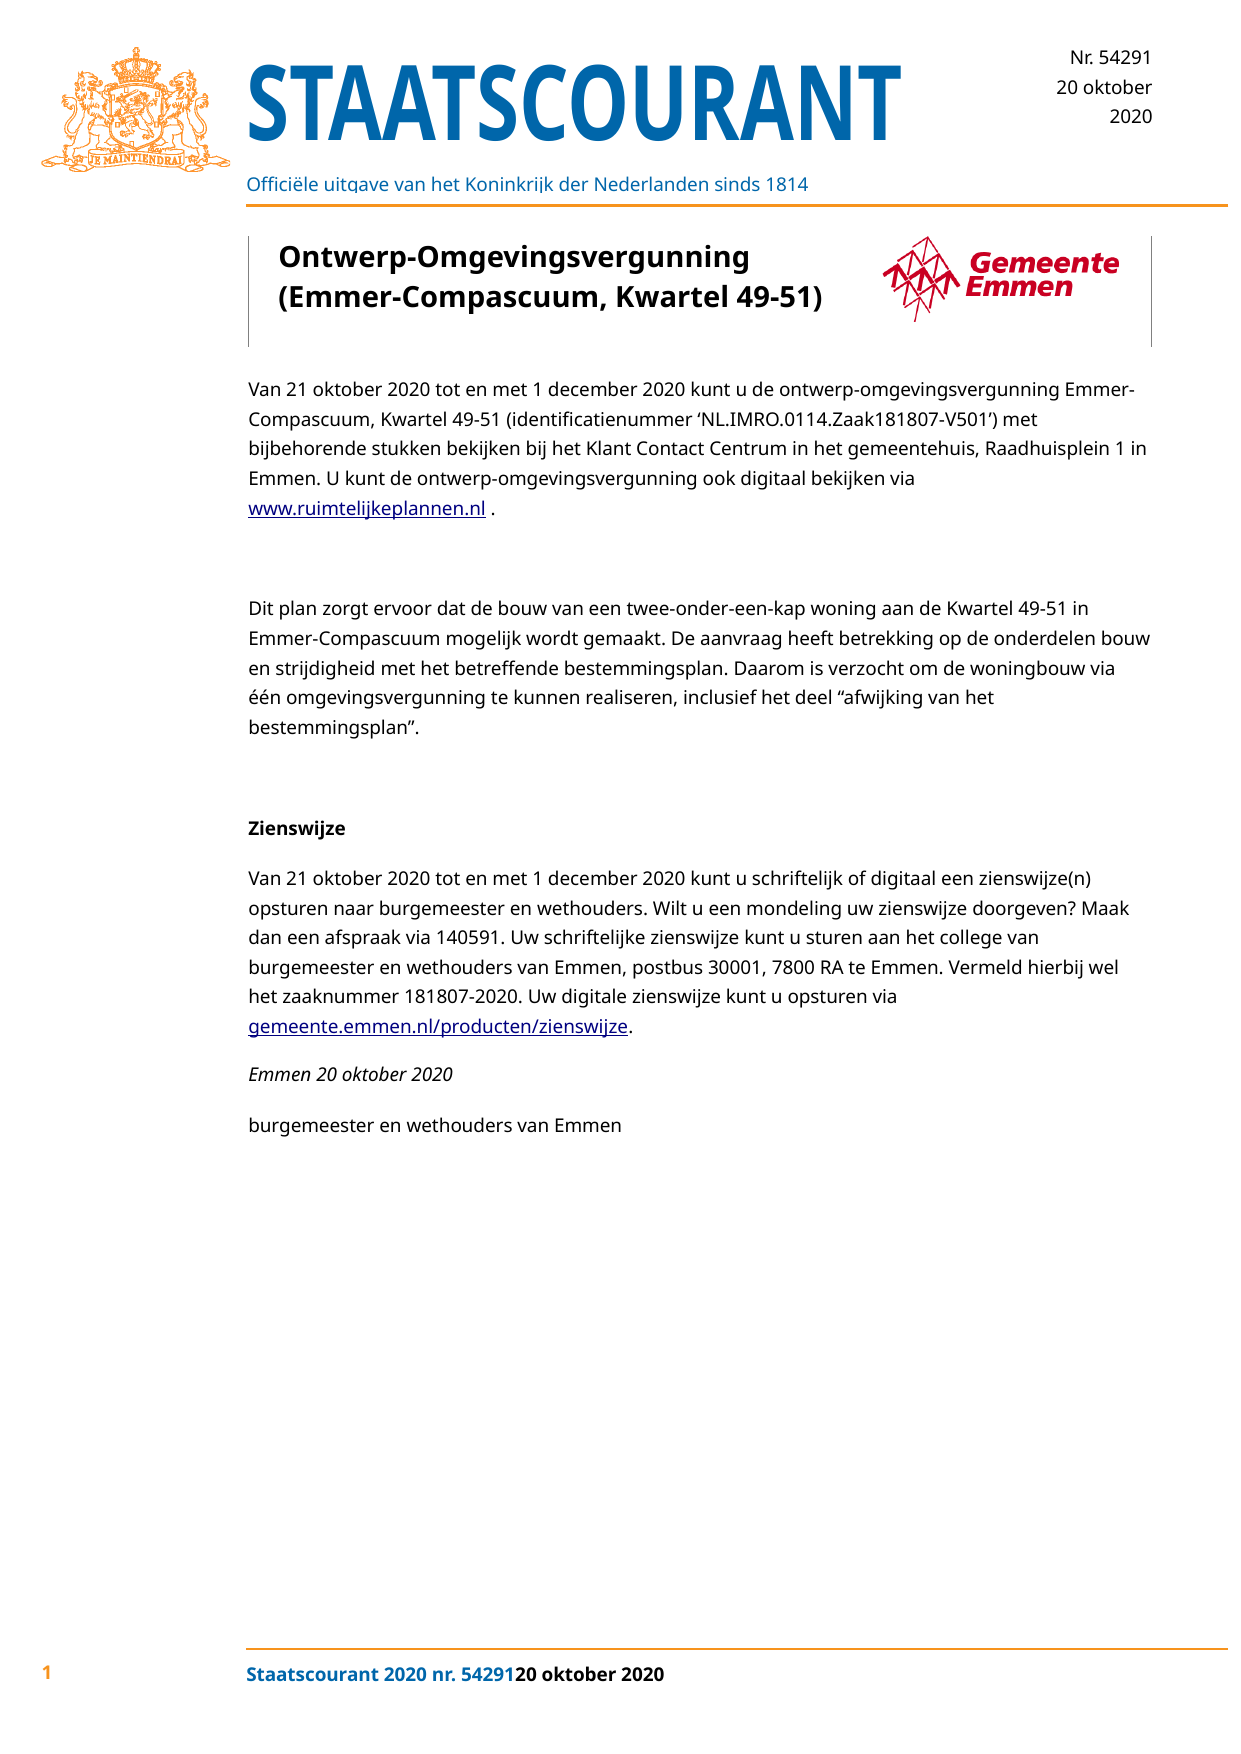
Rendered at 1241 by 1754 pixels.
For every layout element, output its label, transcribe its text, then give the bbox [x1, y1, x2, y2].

picture [41, 47, 231, 172]
text Emmen 20 oktober 2020 [248, 1061, 1152, 1087]
picture [882, 236, 1119, 322]
text Van 21 oktober 2020 tot en met 1 december 2020 kunt u schriftelijk of digitaal een zienswijze(n) opsturen naar burgemeester en wethouders. Wilt u een mondeling uw zienswijze doorgeven? Maak dan een afspraak via 140591. Uw schriftelijke zienswijze kunt u sturen aan het college van burgemeester en wethouders van Emmen, postbus 30001, 7800 RA te Emmen. Vermeld hierbij wel het zaaknummer 181807-2020. Uw digitale zienswijze kunt u opsturen via gemeente.emmen.nl/producten/zienswijze. [248, 865, 1152, 1039]
table_header [850, 236, 1151, 347]
text Zienswijze [248, 815, 1152, 841]
text Van 21 oktober 2020 tot en met 1 december 2020 kunt u de ontwerp-omgevingsvergunning Emmer-Compascuum, Kwartel 49-51 (identificatienummer ‘NL.IMRO.0114.Zaak181807-V501’) met bijbehorende stukken bekijken bij het Klant Contact Centrum in het gemeentehuis, Raadhuisplein 1 in Emmen. U kunt de ontwerp-omgevingsvergunning ook digitaal bekijken via www.ruimtelijkeplannen.nl . [248, 376, 1152, 521]
text burgemeester en wethouders van Emmen [248, 1112, 1152, 1138]
table_header Ontwerp-Omgevingsvergunning (Emmer-Compascuum, Kwartel 49-51) [249, 236, 850, 347]
text Dit plan zorgt ervoor dat de bouw van een twee-onder-een-kap woning aan de Kwartel 49-51 in Emmer-Compascuum mogelijk wordt gemaakt. De aanvraag heeft betrekking op de onderdelen bouw en strijdigheid met het betreffende bestemmingsplan. Daarom is verzocht om de woningbouw via één omgevingsvergunning te kunnen realiseren, inclusief het deel “afwijking van het bestemmingsplan”. [248, 596, 1152, 740]
